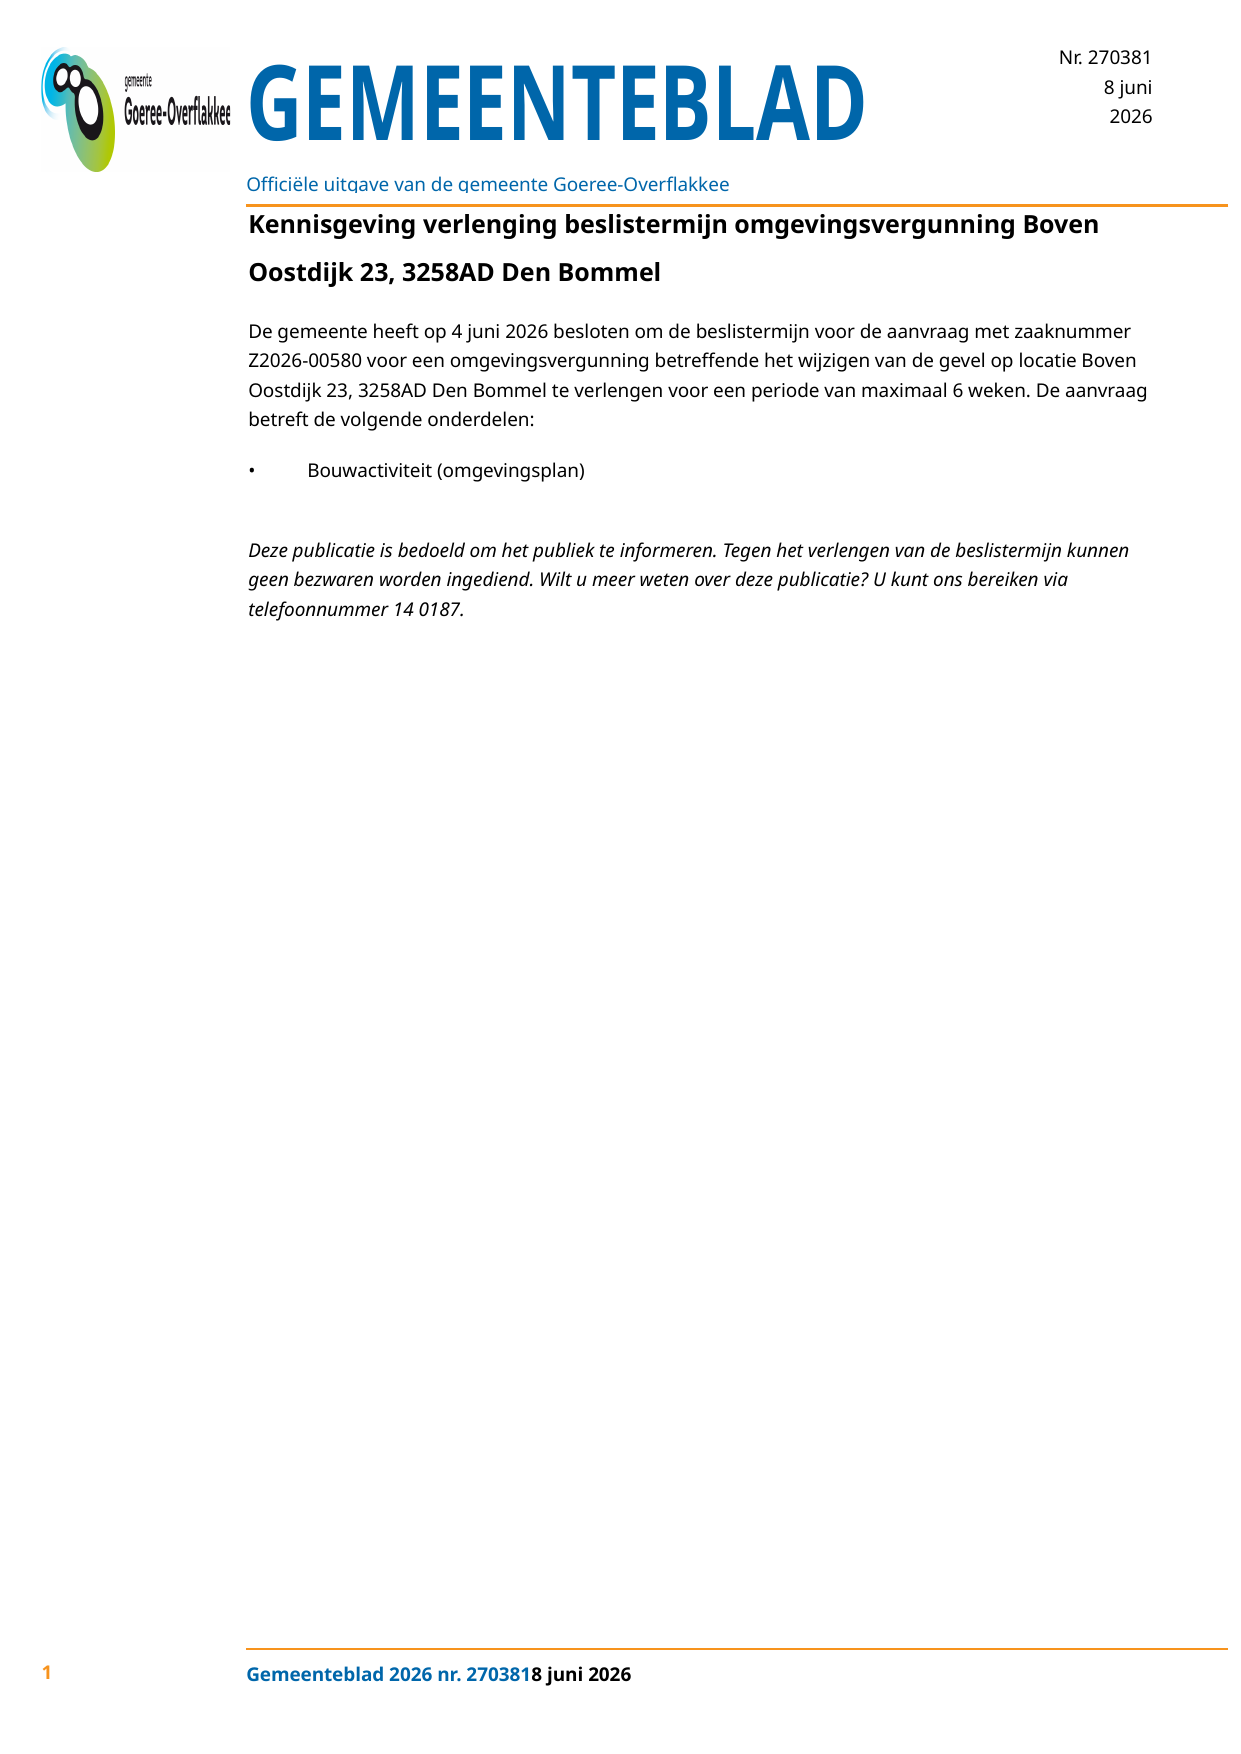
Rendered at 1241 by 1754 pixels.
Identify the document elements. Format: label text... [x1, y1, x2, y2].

list Bouwactiviteit (omgevingsplan) [248, 457, 1152, 483]
text De gemeente heeft op 4 juni 2026 besloten om de beslistermijn voor de aanvraag met zaaknummer Z2026-00580 voor een omgevingsvergunning betreffende het wijzigen van de gevel op locatie Boven Oostdijk 23, 3258AD Den Bommel te verlengen voor een periode van maximaal 6 weken. De aanvraag betreft de volgende onderdelen: [248, 318, 1152, 432]
picture [41, 47, 231, 172]
text Kennisgeving verlenging beslistermijn omgevingsvergunning Boven Oostdijk 23, 3258AD Den Bommel [248, 207, 1152, 288]
text Deze publicatie is bedoeld om het publiek te informeren. Tegen het verlengen van de beslistermijn kunnen geen bezwaren worden ingediend. Wilt u meer weten over deze publicatie? U kunt ons bereiken via telefoonnummer 14 0187. [248, 537, 1152, 622]
